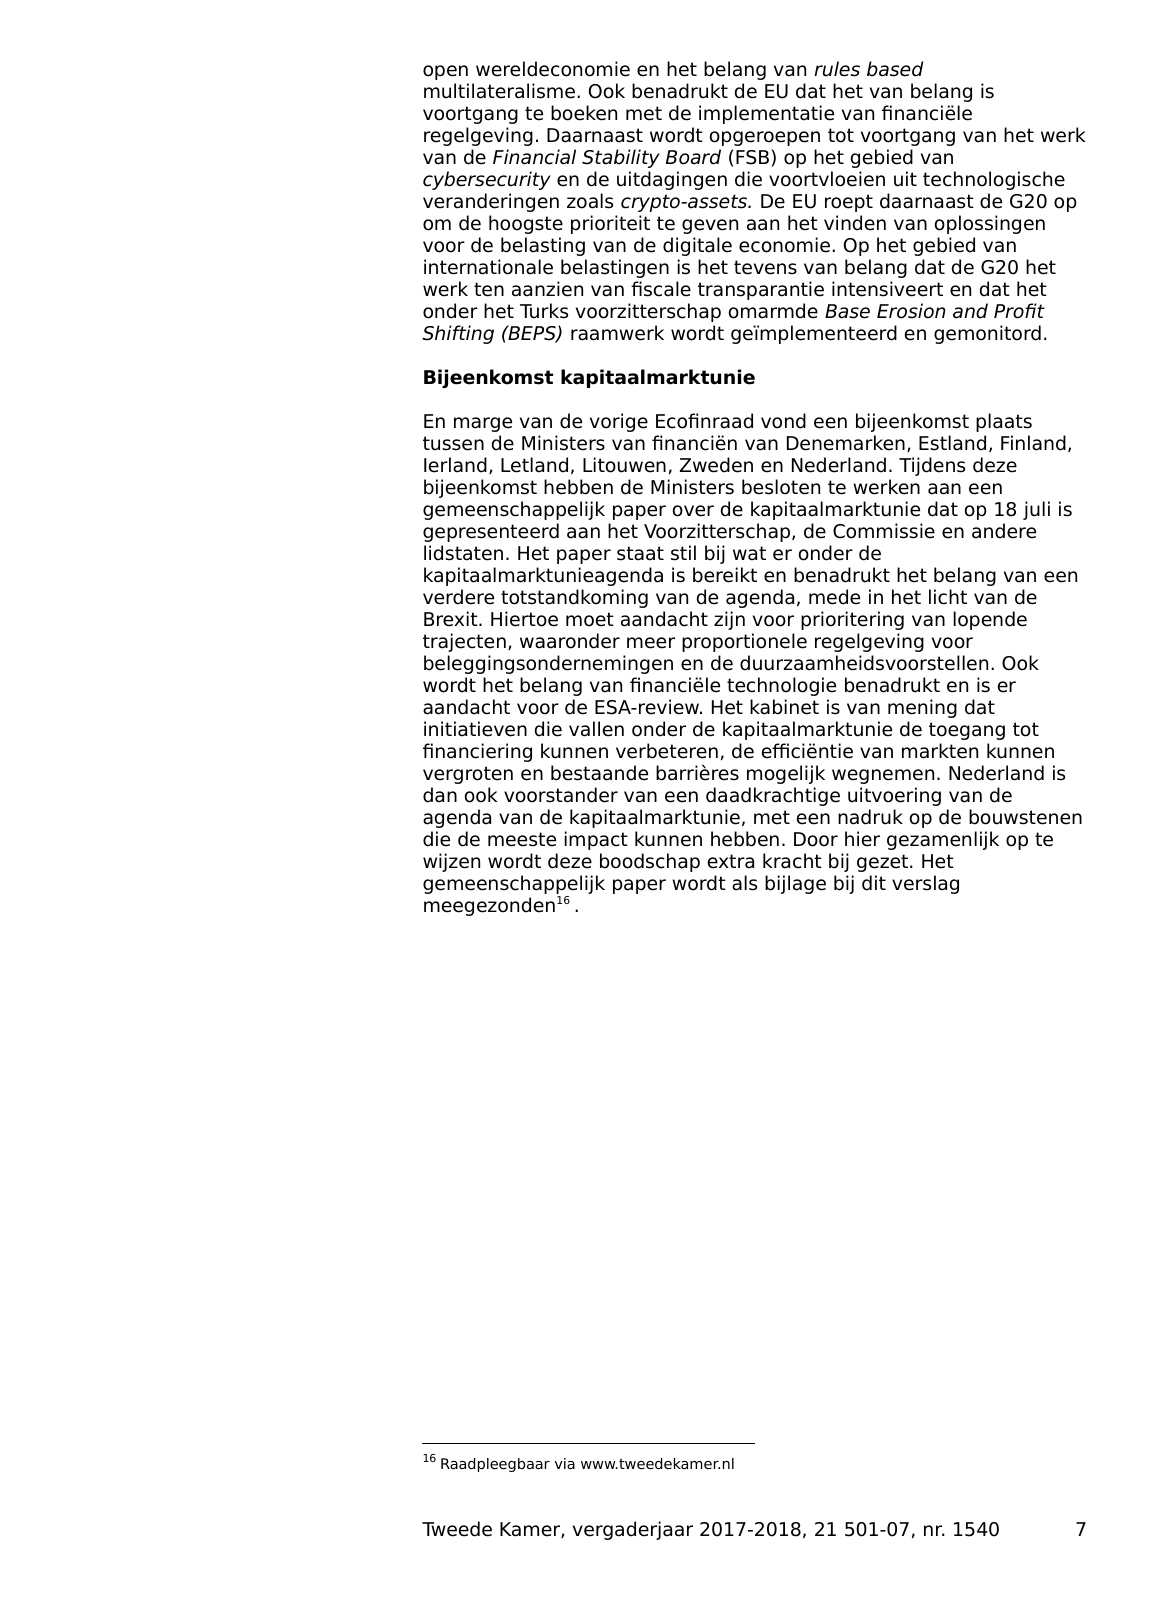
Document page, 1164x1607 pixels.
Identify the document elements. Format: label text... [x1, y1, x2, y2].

text open wereldeconomie en het belang van rules based multilateralisme. Ook benadrukt de EU dat het van belang is voortgang te boeken met de implementatie van financiële regelgeving. Daarnaast wordt opgeroepen tot voortgang van het werk van de Financial Stability Board (FSB) op het gebied van cybersecurity en de uitdagingen die voortvloeien uit technologische veranderingen zoals crypto-assets. De EU roept daarnaast de G20 op om de hoogste prioriteit te geven aan het vinden van oplossingen voor de belasting van de digitale economie. Op het gebied van internationale belastingen is het tevens van belang dat de G20 het werk ten aanzien van fiscale transparantie intensiveert en dat het onder het Turks voorzitterschap omarmde Base Erosion and Profit Shifting (BEPS) raamwerk wordt geïmplementeerd en gemonitord. [422, 59, 1087, 345]
subtitle Bijeenkomst kapitaalmarktunie [422, 367, 1087, 389]
text En marge van de vorige Ecofinraad vond een bijeenkomst plaats tussen de Ministers van financiën van Denemarken, Estland, Finland, Ierland, Letland, Litouwen, Zweden en Nederland. Tijdens deze bijeenkomst hebben de Ministers besloten te werken aan een gemeenschappelijk paper over de kapitaalmarktunie dat op 18 juli is gepresenteerd aan het Voorzitterschap, de Commissie en andere lidstaten. Het paper staat stil bij wat er onder de kapitaalmarktunieagenda is bereikt en benadrukt het belang van een verdere totstandkoming van de agenda, mede in het licht van de Brexit. Hiertoe moet aandacht zijn voor prioritering van lopende trajecten, waaronder meer proportionele regelgeving voor beleggingsondernemingen en de duurzaamheidsvoorstellen. Ook wordt het belang van financiële technologie benadrukt en is er aandacht voor de ESA-review. Het kabinet is van mening dat initiatieven die vallen onder de kapitaalmarktunie de toegang tot financiering kunnen verbeteren, de efficiëntie van markten kunnen vergroten en bestaande barrières mogelijk wegnemen. Nederland is dan ook voorstander van een daadkrachtige uitvoering van de agenda van de kapitaalmarktunie, met een nadruk op de bouwstenen die de meeste impact kunnen hebben. Door hier gezamenlijk op te wijzen wordt deze boodschap extra kracht bij gezet. Het gemeenschappelijk paper wordt als bijlage bij dit verslag meegezonden. [422, 411, 1087, 917]
text Raadpleegbaar via www.tweedekamer.nl [422, 1452, 1087, 1474]
